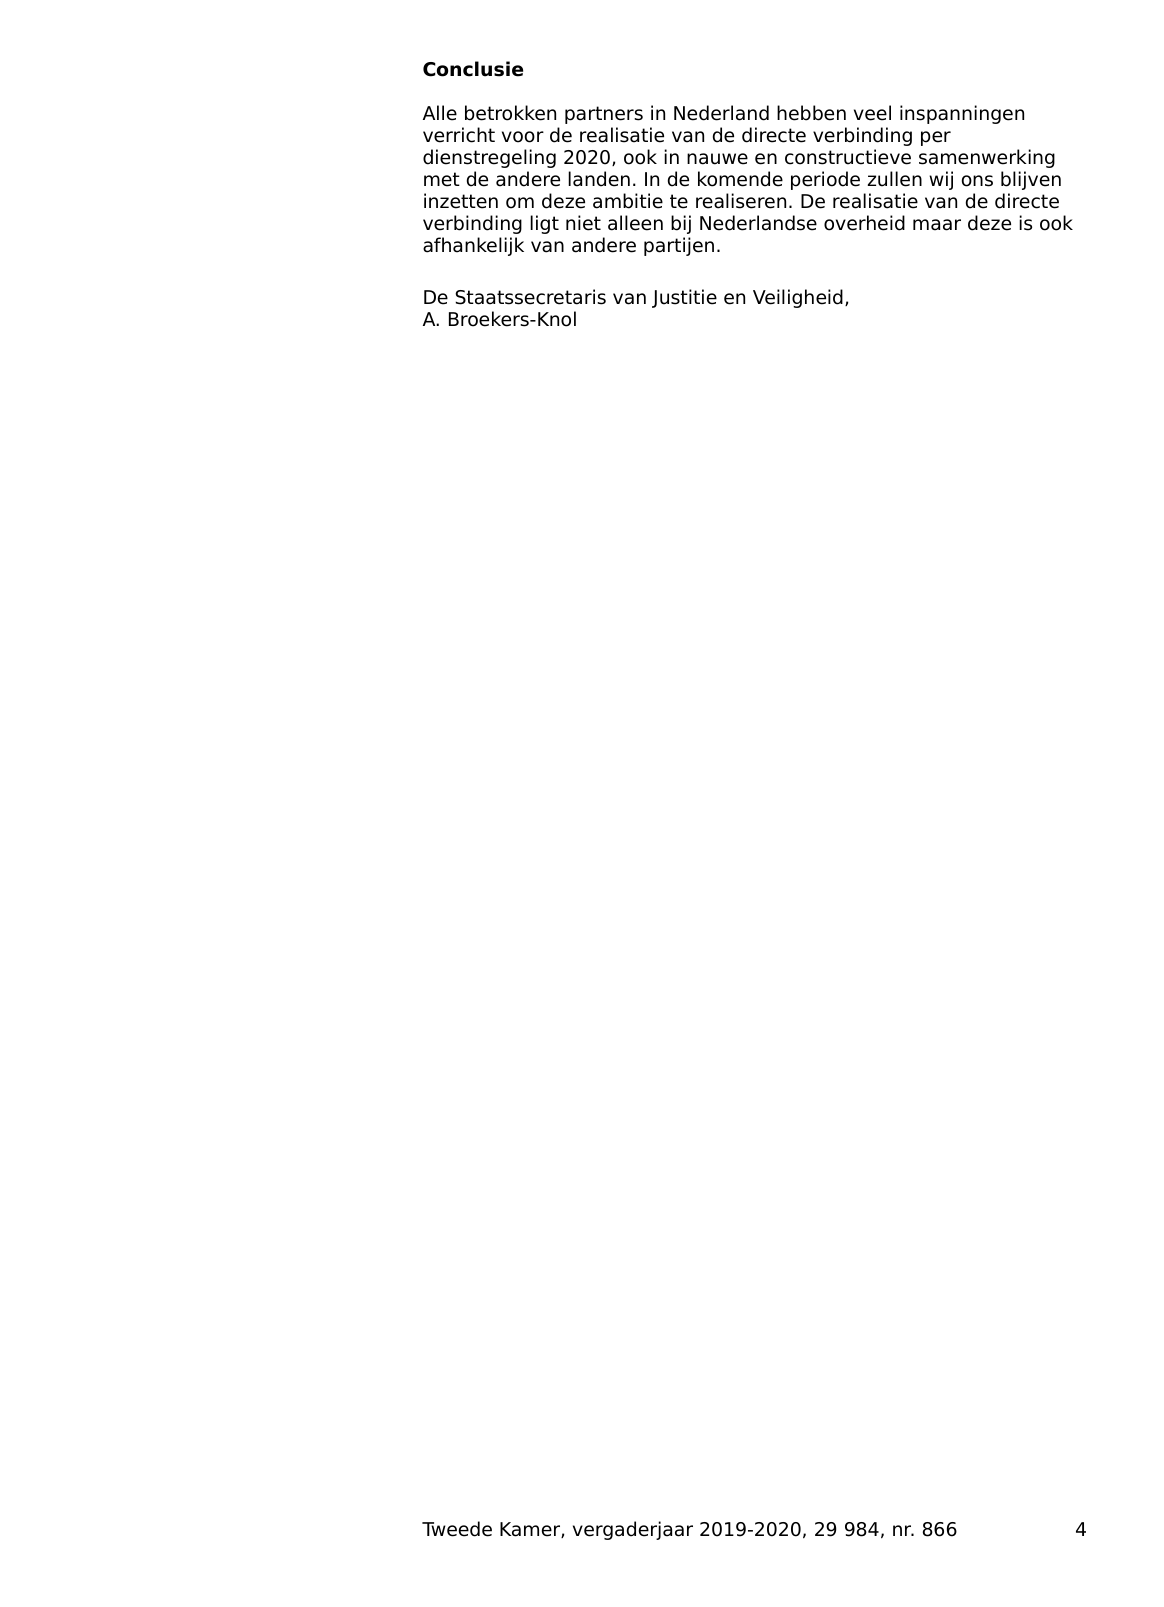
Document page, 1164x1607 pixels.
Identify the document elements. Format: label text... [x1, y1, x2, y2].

text De Staatssecretaris van Justitie en Veiligheid, A. Broekers-Knol [422, 287, 1087, 331]
text Alle betrokken partners in Nederland hebben veel inspanningen verricht voor de realisatie van de directe verbinding per dienstregeling 2020, ook in nauwe en constructieve samenwerking met de andere landen. In de komende periode zullen wij ons blijven inzetten om deze ambitie te realiseren. De realisatie van de directe verbinding ligt niet alleen bij Nederlandse overheid maar deze is ook afhankelijk van andere partijen. [422, 103, 1087, 257]
subtitle Conclusie [422, 59, 1087, 81]
